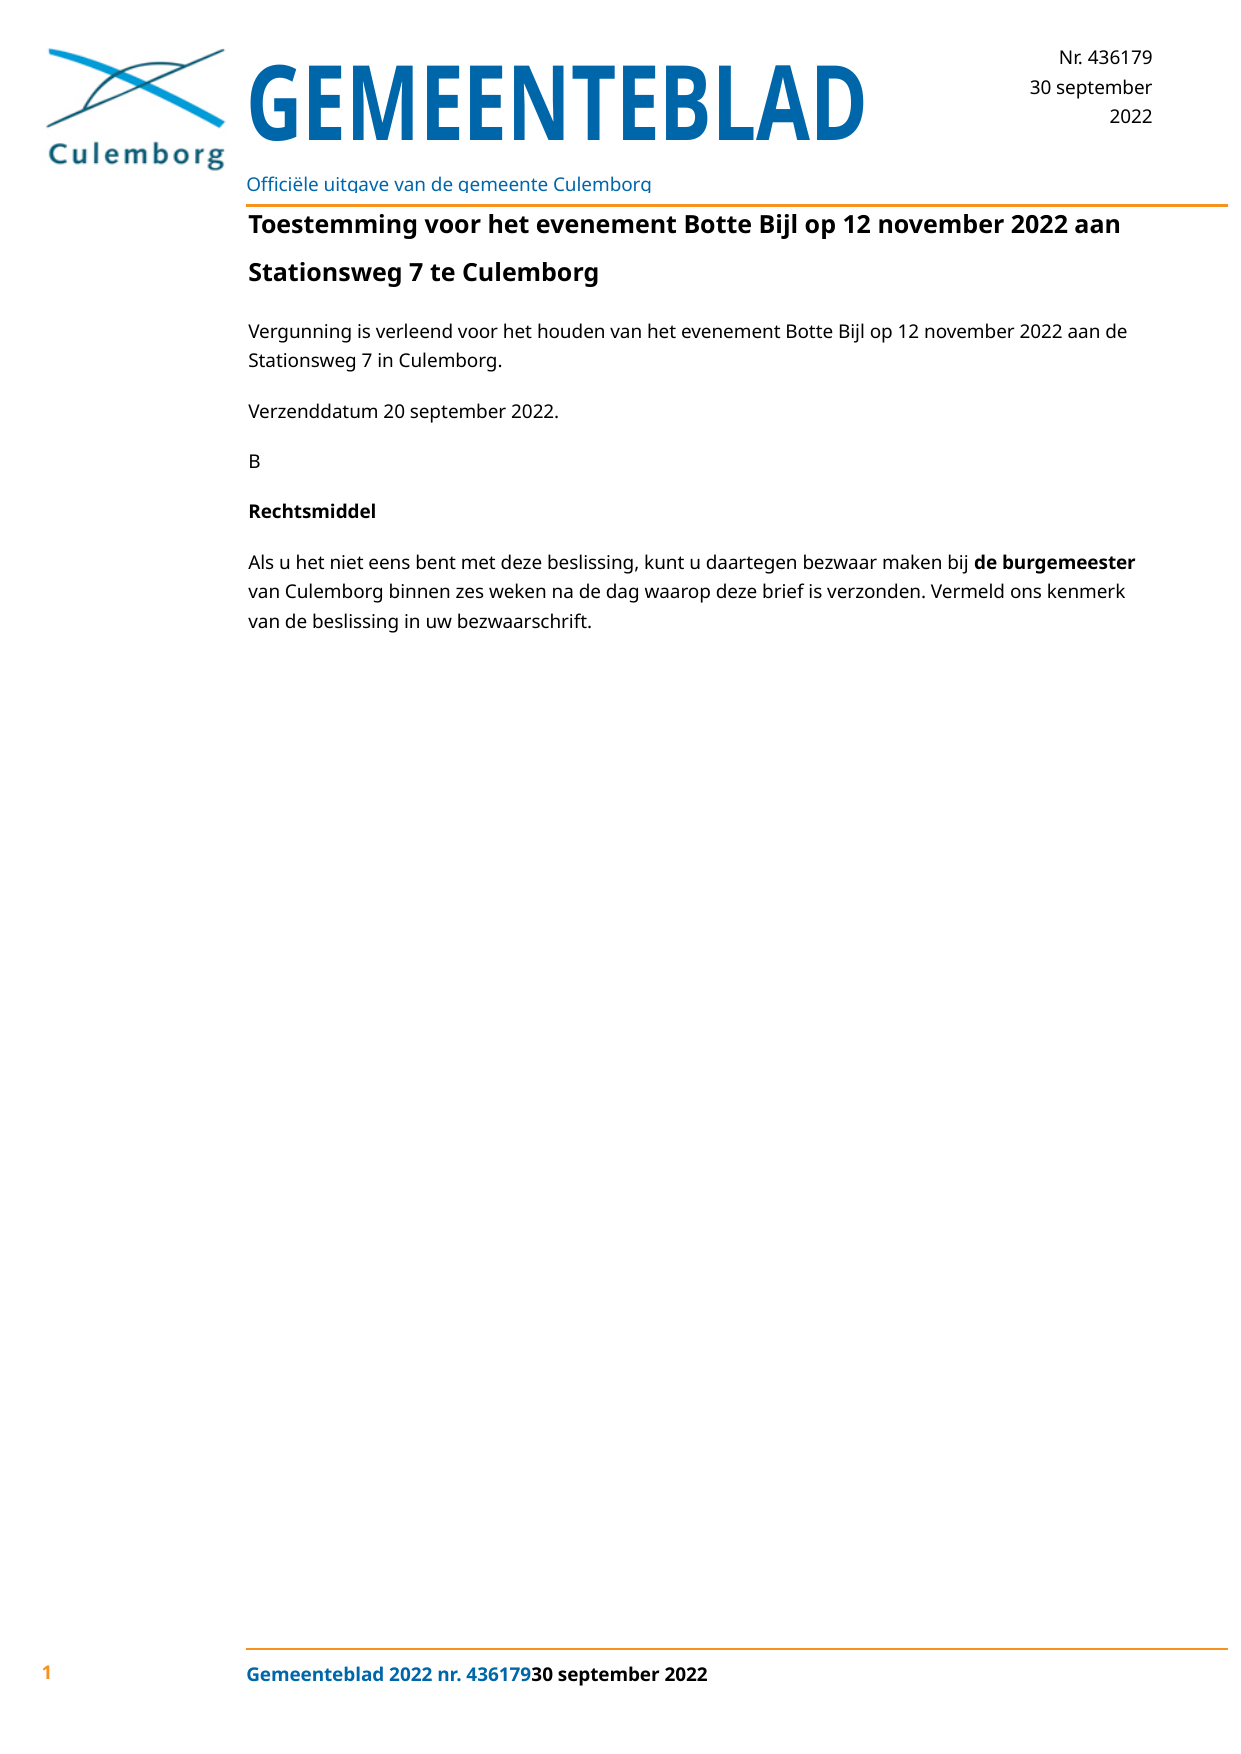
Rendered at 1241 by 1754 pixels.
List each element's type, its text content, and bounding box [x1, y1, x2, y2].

picture [41, 47, 231, 172]
text Als u het niet eens bent met deze beslissing, kunt u daartegen bezwaar maken bij de burgemeester van Culemborg binnen zes weken na de dag waarop deze brief is verzonden. Vermeld ons kenmerk van de beslissing in uw bezwaarschrift. [248, 549, 1152, 634]
text B [248, 448, 1152, 474]
text Toestemming voor het evenement Botte Bijl op 12 november 2022 aan Stationsweg 7 te Culemborg [248, 207, 1152, 288]
text Rechtsmiddel [248, 499, 1152, 524]
text Vergunning is verleend voor het houden van het evenement Botte Bijl op 12 november 2022 aan de Stationsweg 7 in Culemborg. [248, 318, 1152, 373]
text Verzenddatum 20 september 2022. [248, 398, 1152, 424]
